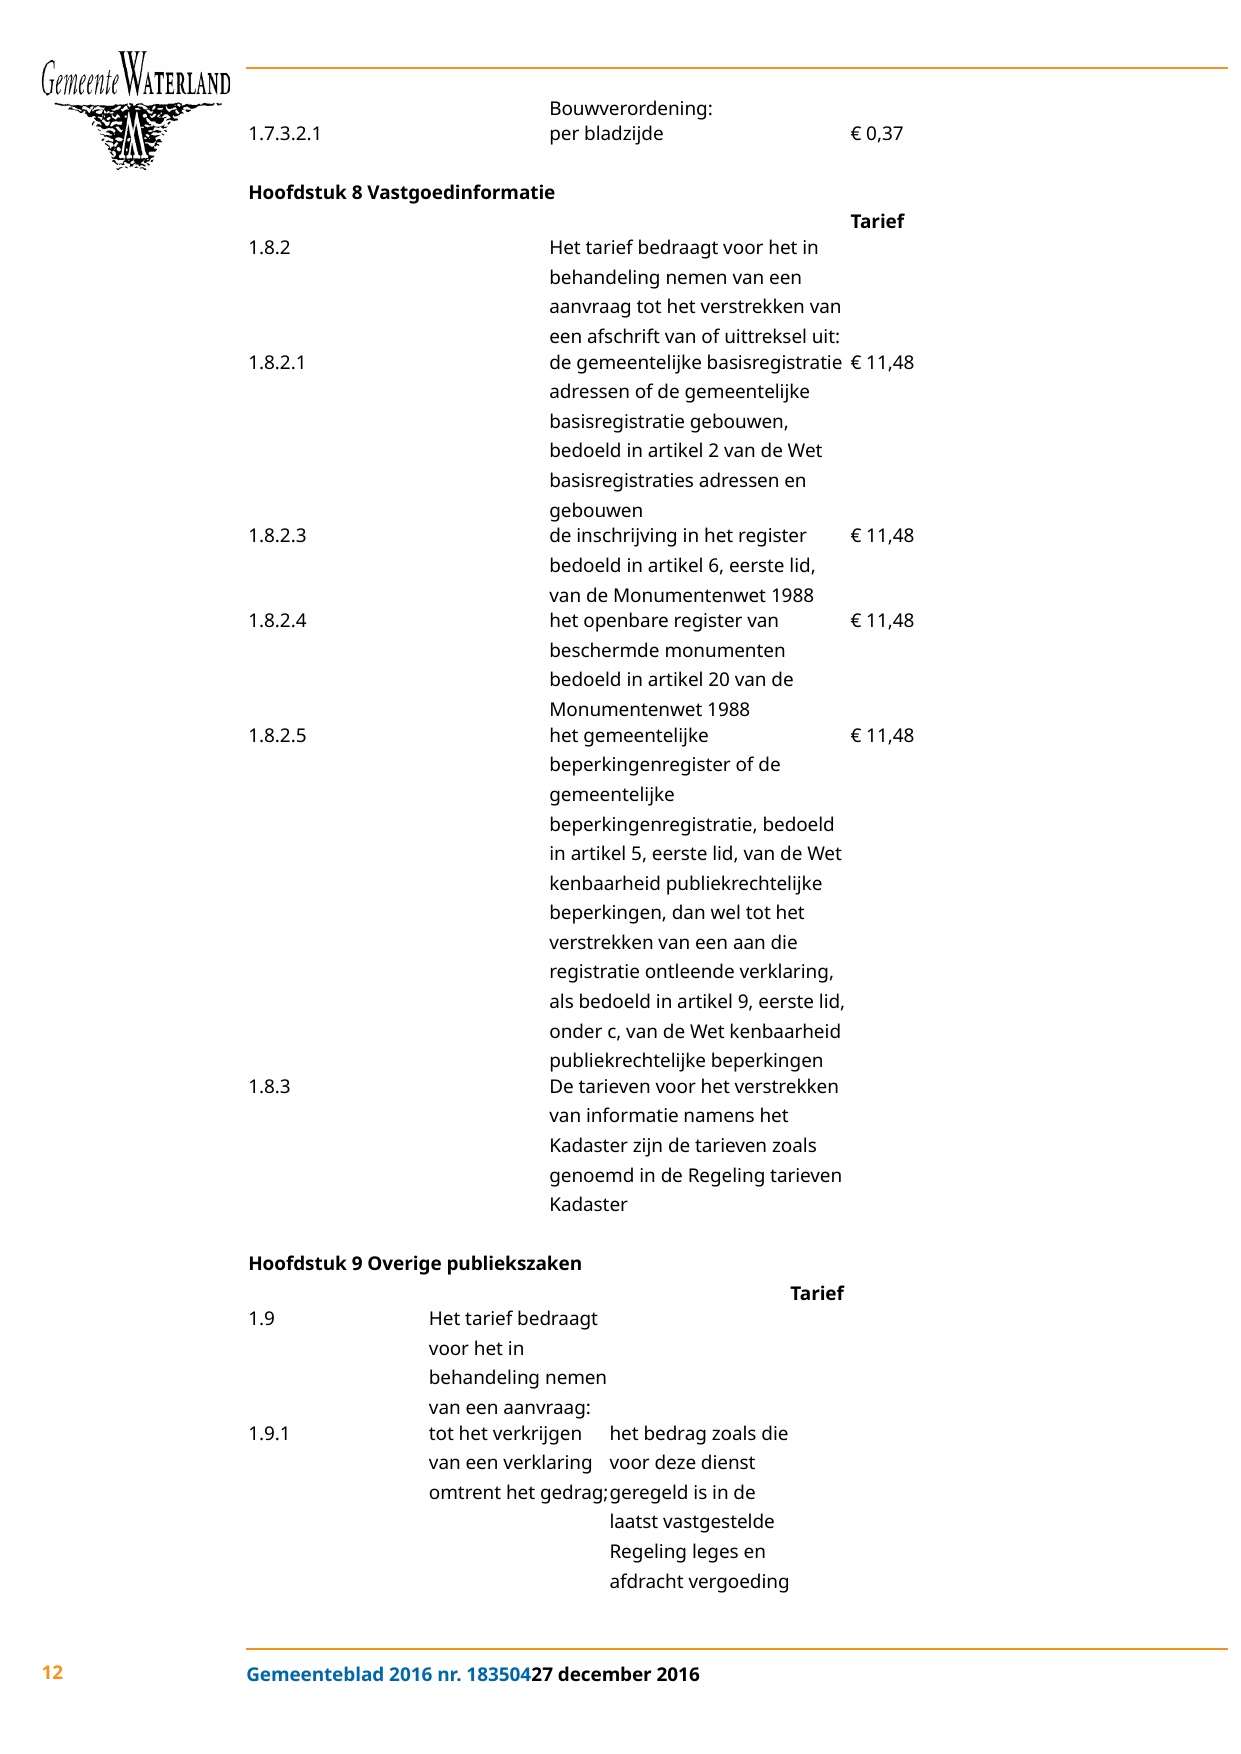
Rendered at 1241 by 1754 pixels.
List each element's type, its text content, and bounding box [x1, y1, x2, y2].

table_cell 1.9.1 [248, 1420, 429, 1593]
table_cell tot het verkrijgen van een verklaring omtrent het gedrag; [429, 1420, 609, 1593]
table_cell per bladzijde [549, 121, 850, 146]
table_cell Bouwverordening: [549, 95, 850, 121]
table_cell [850, 95, 1152, 121]
table_header [429, 1280, 609, 1305]
table_cell 1.8.2.4 [248, 608, 549, 722]
table_cell € 11,48 [850, 349, 1152, 523]
table_cell € 11,48 [850, 608, 1152, 722]
table_cell 1.8.2 [248, 235, 549, 349]
text Hoofdstuk 8 Vastgoedinformatie [248, 179, 1152, 205]
table_cell 1.9 [248, 1305, 429, 1420]
table_header [248, 209, 549, 234]
table_header Tarief [790, 1280, 971, 1305]
table_cell [248, 95, 549, 121]
table_cell € 11,48 [850, 523, 1152, 607]
table_header [248, 1280, 429, 1305]
table_cell [790, 1420, 971, 1593]
table_header [609, 1280, 790, 1305]
picture [41, 47, 231, 172]
table_cell het bedrag zoals die voor deze dienst geregeld is in de laatst vastgestelde Regeling leges en afdracht vergoeding [609, 1420, 790, 1593]
table_cell 1.8.2.1 [248, 349, 549, 523]
table_cell € 0,37 [850, 121, 1152, 146]
table_cell 1.8.2.5 [248, 722, 549, 1073]
table_cell [790, 1305, 971, 1420]
table_cell € 11,48 [850, 722, 1152, 1073]
table_cell de inschrijving in het register bedoeld in artikel 6, eerste lid, van de Monumentenwet 1988 [549, 523, 850, 607]
table_cell 1.8.2.3 [248, 523, 549, 607]
table_cell [609, 1305, 790, 1420]
table_cell Het tarief bedraagt voor het in behandeling nemen van een aanvraag: [429, 1305, 609, 1420]
table_cell Het tarief bedraagt voor het in behandeling nemen van een aanvraag tot het verstrekken van een afschrift van of uittreksel uit: [549, 235, 850, 349]
table_cell het openbare register van beschermde monumenten bedoeld in artikel 20 van de Monumentenwet 1988 [549, 608, 850, 722]
table_header Tarief [850, 209, 1152, 234]
table_cell 1.8.3 [248, 1073, 549, 1217]
table_header [549, 209, 850, 234]
table_cell [850, 235, 1152, 349]
table_cell 1.7.3.2.1 [248, 121, 549, 146]
table_cell De tarieven voor het verstrekken van informatie namens het Kadaster zijn de tarieven zoals genoemd in de Regeling tarieven Kadaster [549, 1073, 850, 1217]
table_cell het gemeentelijke beperkingenregister of de gemeentelijke beperkingenregistratie, bedoeld in artikel 5, eerste lid, van de Wet kenbaarheid publiekrechtelijke beperkingen, dan wel tot het verstrekken van een aan die registratie ontleende verklaring, als bedoeld in artikel 9, eerste lid, onder c, van de Wet kenbaarheid publiekrechtelijke beperkingen [549, 722, 850, 1073]
table_cell de gemeentelijke basisregistratie adressen of de gemeentelijke basisregistratie gebouwen, bedoeld in artikel 2 van de Wet basisregistraties adressen en gebouwen [549, 349, 850, 523]
text Hoofdstuk 9 Overige publiekszaken [248, 1250, 1152, 1276]
